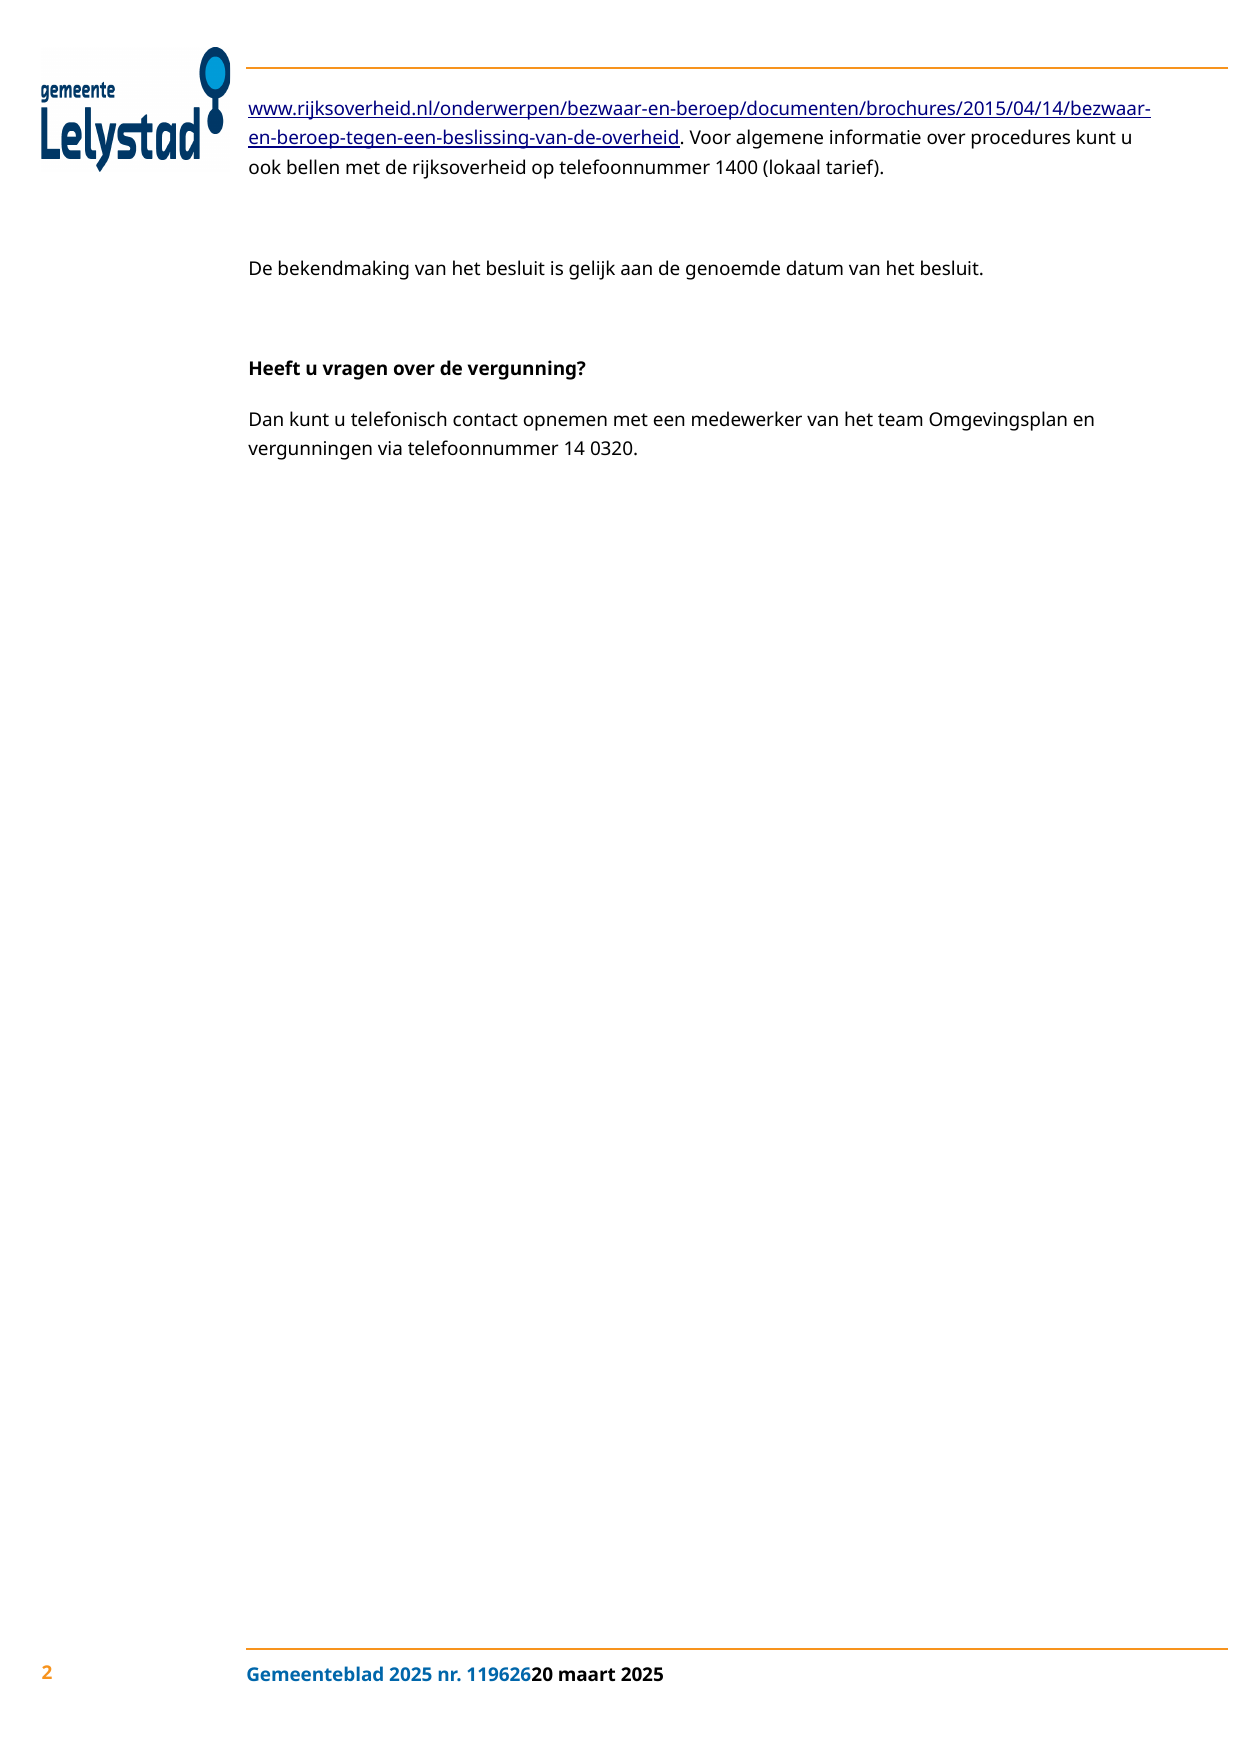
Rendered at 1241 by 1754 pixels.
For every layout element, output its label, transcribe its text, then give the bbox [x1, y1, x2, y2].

text Heeft u vragen over de vergunning? [248, 356, 1152, 381]
text Dan kunt u telefonisch contact opnemen met een medewerker van het team Omgevingsplan en vergunningen via telefoonnummer 14 0320. [248, 406, 1152, 461]
text De bekendmaking van het besluit is gelijk aan de genoemde datum van het besluit. [248, 255, 1152, 281]
text www.rijksoverheid.nl/onderwerpen/bezwaar-en-beroep/documenten/brochures/2015/04/14/bezwaar-en-beroep-tegen-een-beslissing-van-de-overheid. Voor algemene informatie over procedures kunt u ook bellen met de rijksoverheid op telefoonnummer 1400 (lokaal tarief). [248, 95, 1152, 180]
picture [41, 47, 231, 172]
